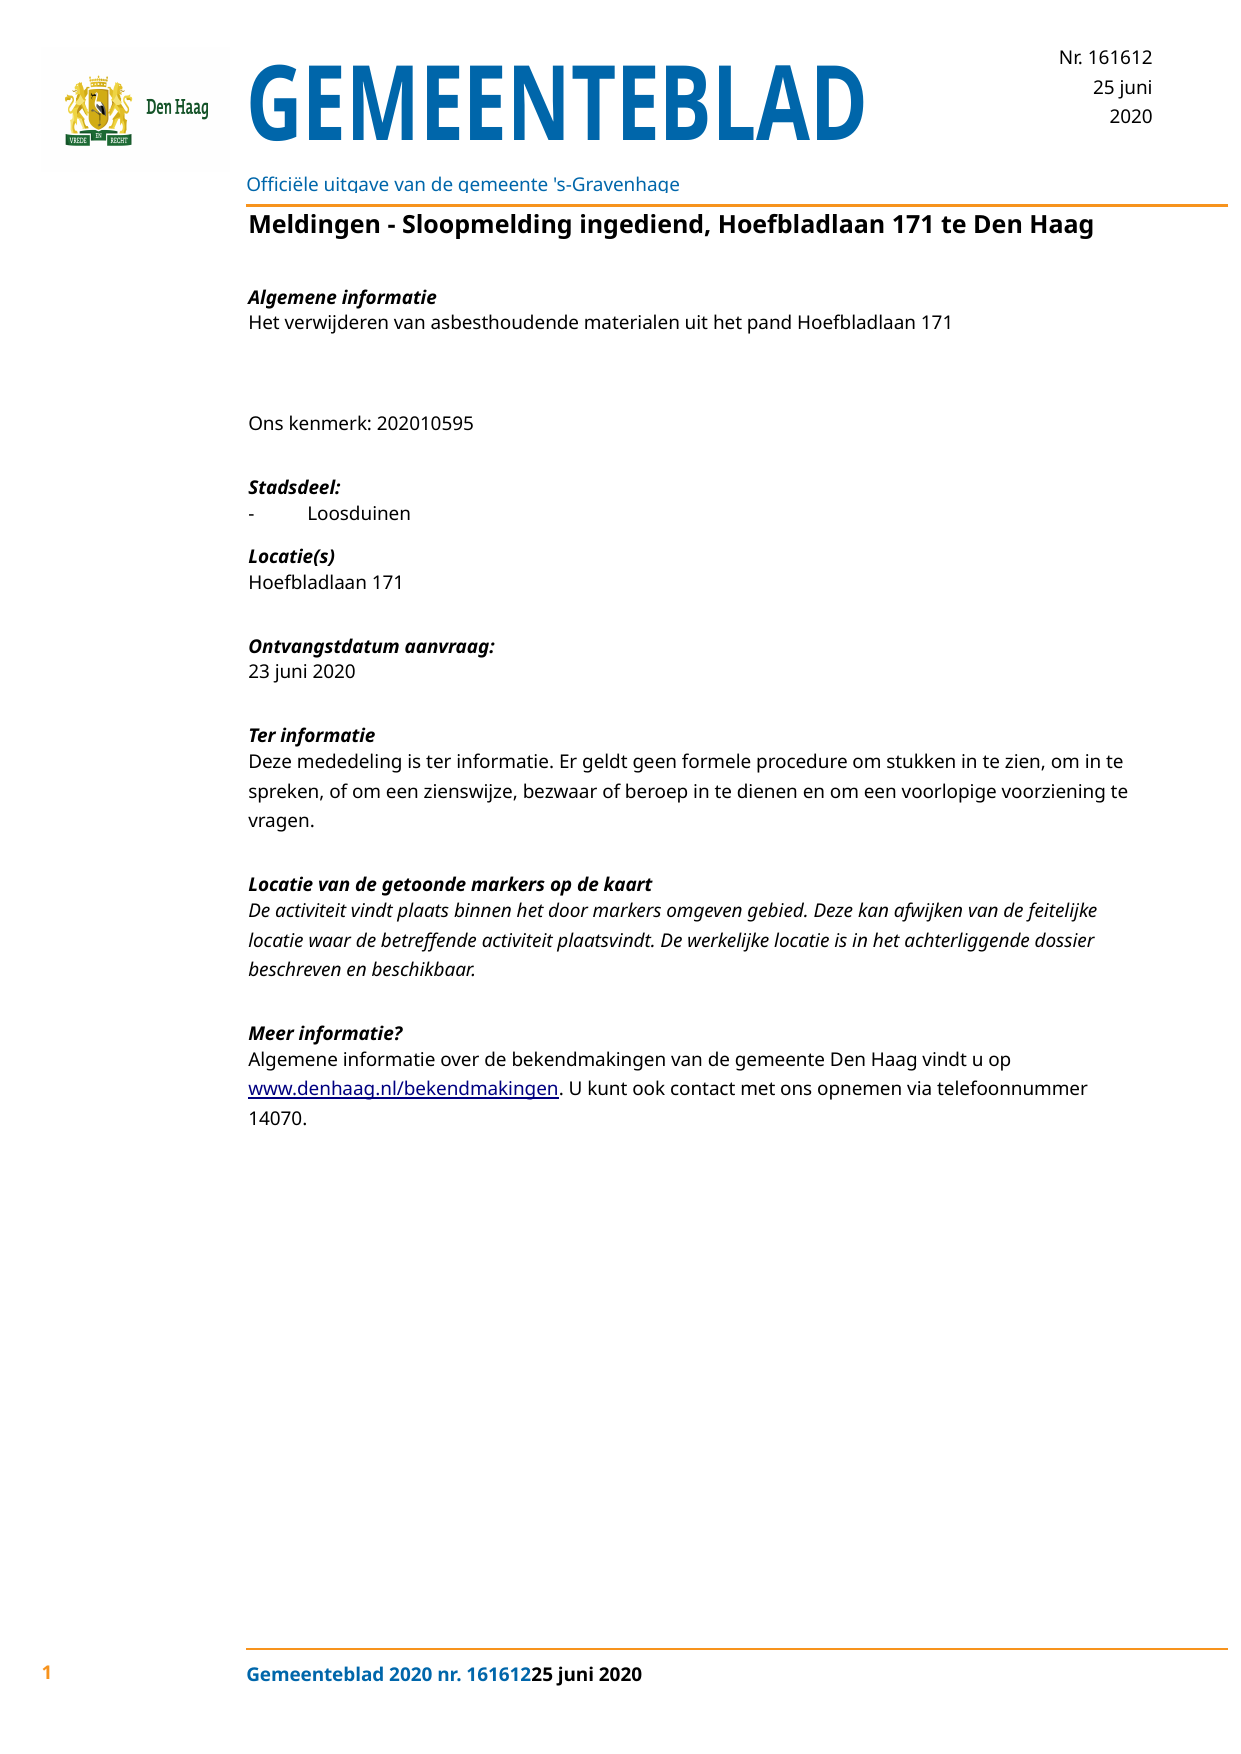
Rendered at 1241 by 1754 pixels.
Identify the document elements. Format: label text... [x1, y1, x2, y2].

text Meldingen - Sloopmelding ingediend, Hoefbladlaan 171 te Den Haag [248, 207, 1152, 241]
text Algemene informatie over de bekendmakingen van de gemeente Den Haag vindt u op www.denhaag.nl/bekendmakingen. U kunt ook contact met ons opnemen via telefoonnummer 14070. [248, 1046, 1152, 1131]
text Deze mededeling is ter informatie. Er geldt geen formele procedure om stukken in te zien, om in te spreken, of om een zienswijze, bezwaar of beroep in te dienen en om een voorlopige voorziening te vragen. [248, 748, 1152, 833]
text De activiteit vindt plaats binnen het door markers omgeven gebied. Deze kan afwijken van de feitelijke locatie waar de betreffende activiteit plaatsvindt. De werkelijke locatie is in het achterliggende dossier beschreven en beschikbaar. [248, 897, 1152, 982]
text Het verwijderen van asbesthoudende materialen uit het pand Hoefbladlaan 171 [248, 309, 1152, 335]
list Loosduinen [248, 500, 1152, 526]
picture [41, 47, 231, 172]
text Meer informatie? [248, 1020, 1152, 1046]
text Stadsdeel: [248, 474, 1152, 500]
text Locatie(s) [248, 543, 1152, 569]
text Ons kenmerk: 202010595 [248, 410, 1152, 436]
text Locatie van de getoonde markers op de kaart [248, 871, 1152, 897]
text Ter informatie [248, 723, 1152, 748]
text Hoefbladlaan 171 [248, 569, 1152, 595]
text Ontvangstdatum aanvraag: [248, 633, 1152, 659]
text Algemene informatie [248, 284, 1152, 309]
text 23 juni 2020 [248, 659, 1152, 684]
